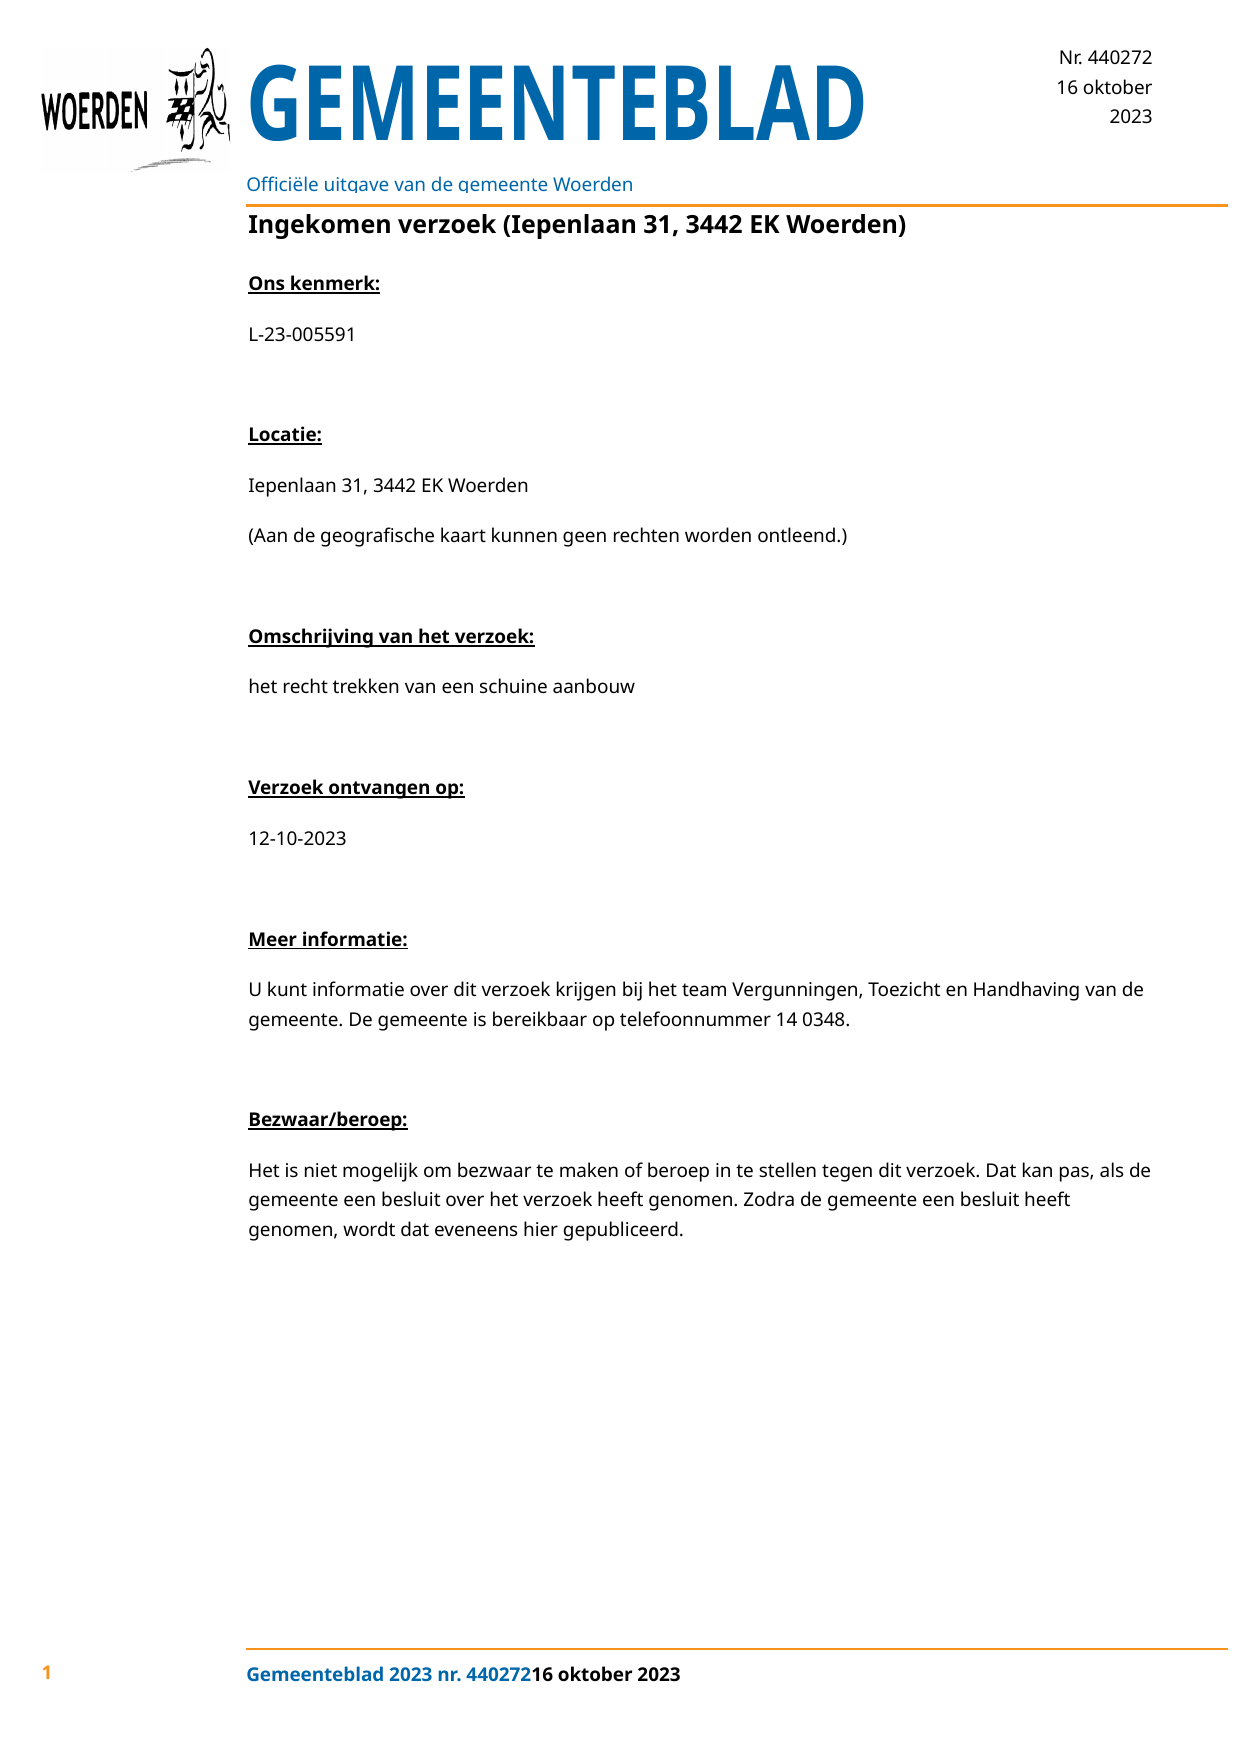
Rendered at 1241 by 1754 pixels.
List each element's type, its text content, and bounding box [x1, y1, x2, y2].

picture [41, 47, 231, 172]
text L-23-005591 [248, 321, 1152, 346]
text Omschrijving van het verzoek: [248, 623, 1152, 649]
text Het is niet mogelijk om bezwaar te maken of beroep in te stellen tegen dit verzoek. Dat kan pas, als de gemeente een besluit over het verzoek heeft genomen. Zodra de gemeente een besluit heeft genomen, wordt dat eveneens hier gepubliceerd. [248, 1157, 1152, 1242]
text Ons kenmerk: [248, 270, 1152, 296]
text 12-10-2023 [248, 825, 1152, 851]
text Ingekomen verzoek (Iepenlaan 31, 3442 EK Woerden) [248, 207, 1152, 241]
text Verzoek ontvangen op: [248, 774, 1152, 800]
text het recht trekken van een schuine aanbouw [248, 674, 1152, 699]
text Iepenlaan 31, 3442 EK Woerden [248, 472, 1152, 498]
text Bezwaar/beroep: [248, 1107, 1152, 1132]
text Locatie: [248, 422, 1152, 447]
text U kunt informatie over dit verzoek krijgen bij het team Vergunningen, Toezicht en Handhaving van de gemeente. De gemeente is bereikbaar op telefoonnummer 14 0348. [248, 976, 1152, 1031]
text Meer informatie: [248, 926, 1152, 951]
text (Aan de geografische kaart kunnen geen rechten worden ontleend.) [248, 522, 1152, 548]
